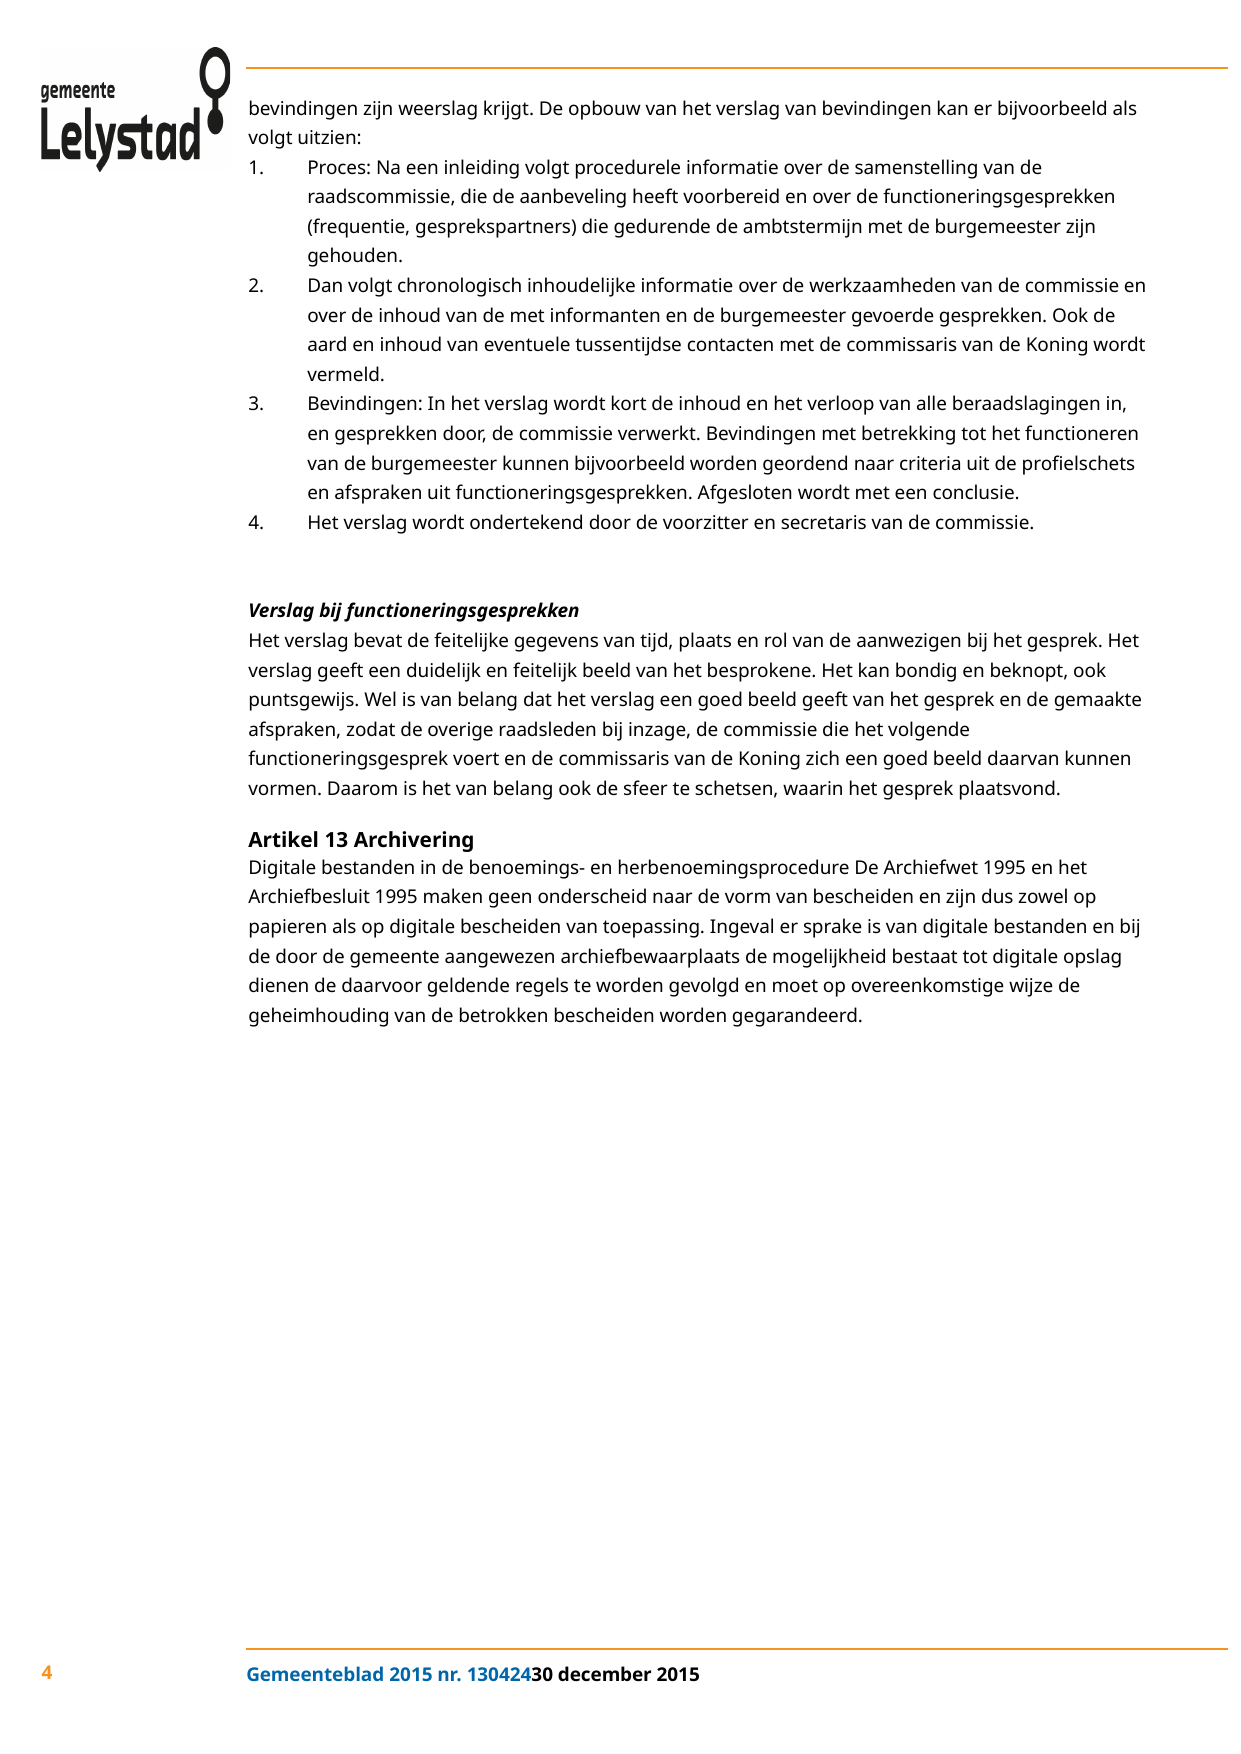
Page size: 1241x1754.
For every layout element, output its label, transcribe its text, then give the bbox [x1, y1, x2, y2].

list Bevindingen: In het verslag wordt kort de inhoud en het verloop van alle beraadslagingen in, en gesprekken door, de commissie verwerkt. Bevindingen met betrekking tot het functioneren van de burgemeester kunnen bijvoorbeeld worden geordend naar criteria uit de profielschets en afspraken uit functioneringsgesprekken. Afgesloten wordt met een conclusie. [248, 391, 1152, 505]
text Artikel 13 Archivering [248, 826, 1152, 854]
list Proces: Na een inleiding volgt procedurele informatie over de samenstelling van de raadscommissie, die de aanbeveling heeft voorbereid en over de functioneringsgesprekken (frequentie, gesprekspartners) die gedurende de ambtstermijn met de burgemeester zijn gehouden. [248, 154, 1152, 268]
text Verslag bij functioneringsgesprekken [248, 598, 1152, 623]
text Het verslag bevat de feitelijke gegevens van tijd, plaats en rol van de aanwezigen bij het gesprek. Het verslag geeft een duidelijk en feitelijk beeld van het besprokene. Het kan bondig en beknopt, ook puntsgewijs. Wel is van belang dat het verslag een goed beeld geeft van het gesprek en de gemaakte afspraken, zodat de overige raadsleden bij inzage, de commissie die het volgende functioneringsgesprek voert en de commissaris van de Koning zich een goed beeld daarvan kunnen vormen. Daarom is het van belang ook de sfeer te schetsen, waarin het gesprek plaatsvond. [248, 627, 1152, 801]
list Dan volgt chronologisch inhoudelijke informatie over de werkzaamheden van de commissie en over de inhoud van de met informanten en de burgemeester gevoerde gesprekken. Ook de aard en inhoud van eventuele tussentijdse contacten met de commissaris van de Koning wordt vermeld. [248, 272, 1152, 387]
picture [41, 47, 231, 172]
list Het verslag wordt ondertekend door de voorzitter en secretaris van de commissie. [248, 509, 1152, 535]
text Digitale bestanden in de benoemings- en herbenoemingsprocedure De Archiefwet 1995 en het Archiefbesluit 1995 maken geen onderscheid naar de vorm van bescheiden en zijn dus zowel op papieren als op digitale bescheiden van toepassing. Ingeval er sprake is van digitale bestanden en bij de door de gemeente aangewezen archiefbewaarplaats de mogelijkheid bestaat tot digitale opslag dienen de daarvoor geldende regels te worden gevolgd en moet op overeenkomstige wijze de geheimhouding van de betrokken bescheiden worden gegarandeerd. [248, 854, 1152, 1028]
text bevindingen zijn weerslag krijgt. De opbouw van het verslag van bevindingen kan er bijvoorbeeld als volgt uitzien: [248, 95, 1152, 150]
